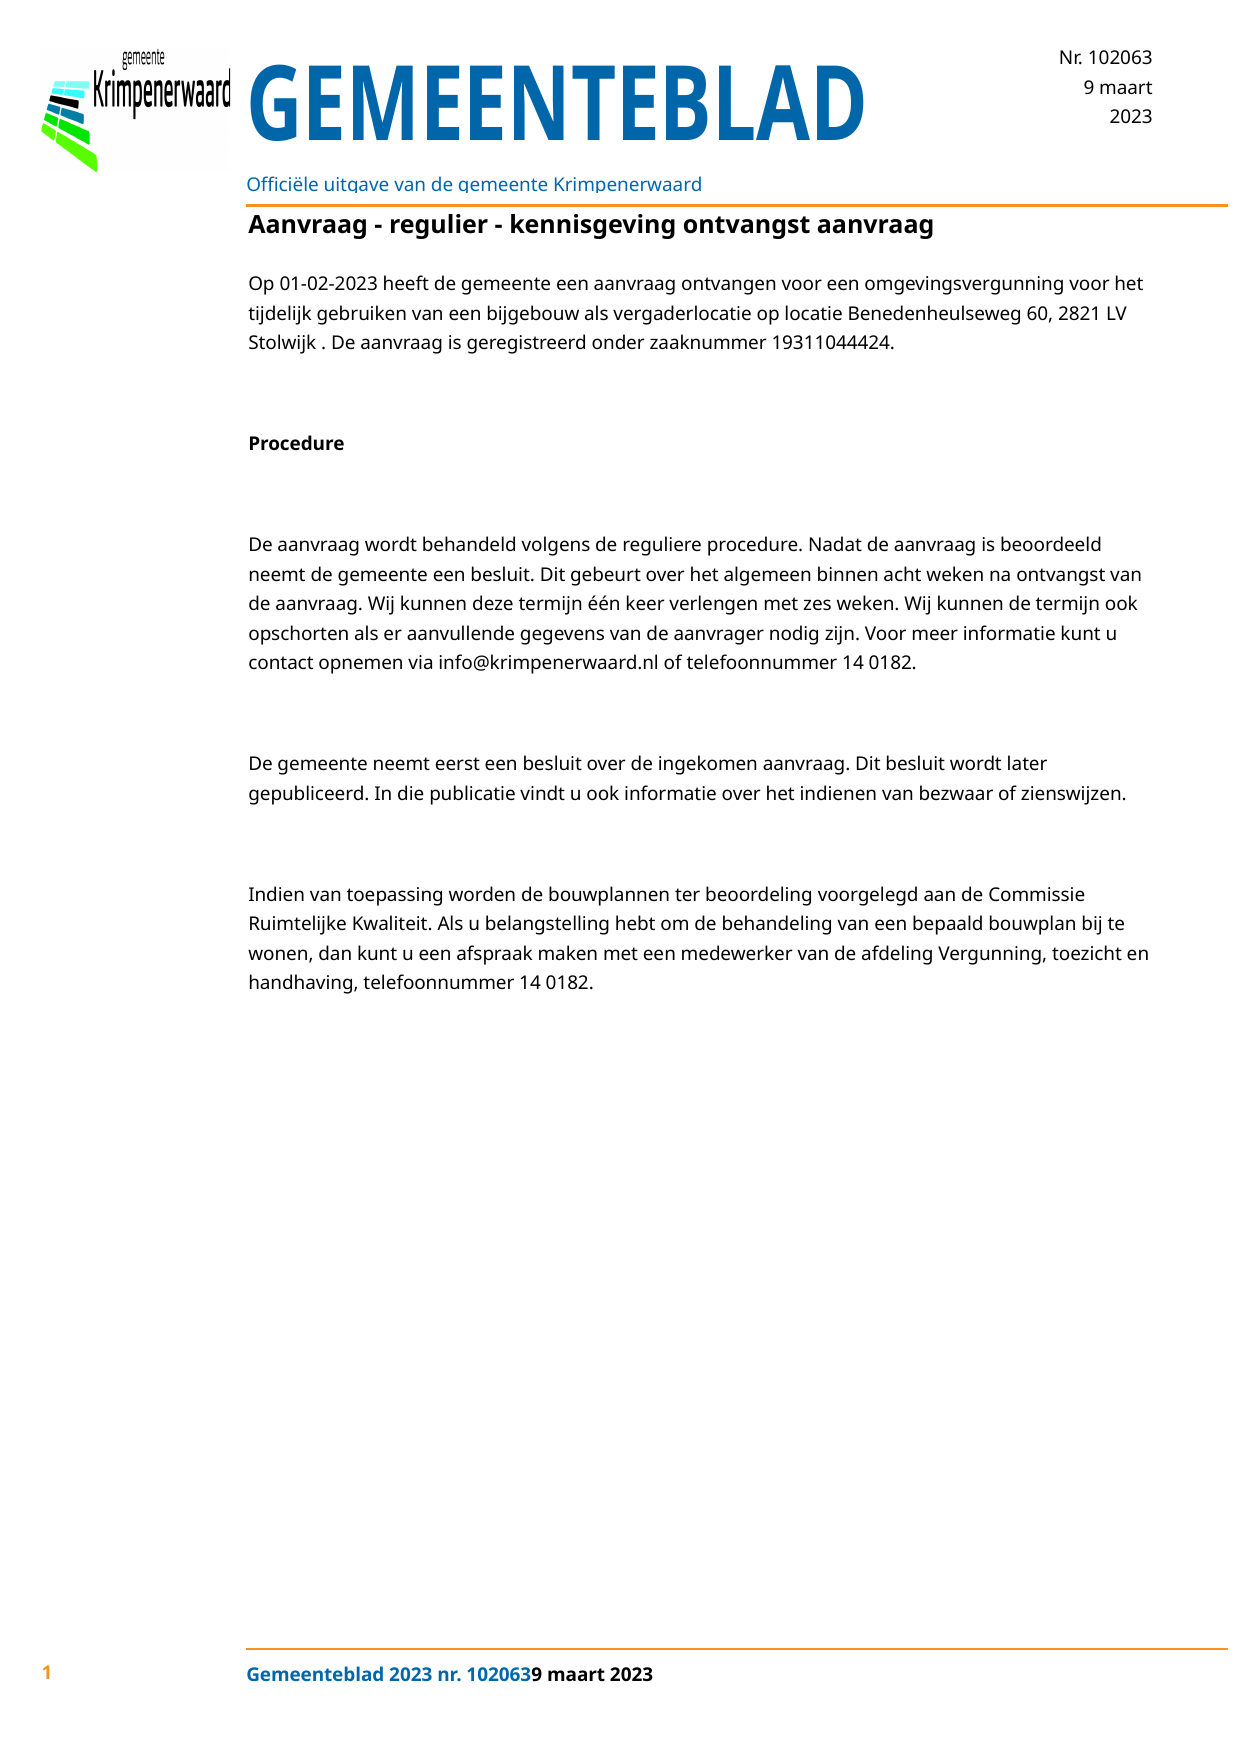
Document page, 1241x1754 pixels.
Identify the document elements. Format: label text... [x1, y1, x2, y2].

text De aanvraag wordt behandeld volgens de reguliere procedure. Nadat de aanvraag is beoordeeld neemt de gemeente een besluit. Dit gebeurt over het algemeen binnen acht weken na ontvangst van de aanvraag. Wij kunnen deze termijn één keer verlengen met zes weken. Wij kunnen de termijn ook opschorten als er aanvullende gegevens van de aanvrager nodig zijn. Voor meer informatie kunt u contact opnemen via info@krimpenerwaard.nl of telefoonnummer 14 0182. [248, 531, 1152, 675]
text Op 01-02-2023 heeft de gemeente een aanvraag ontvangen voor een omgevingsvergunning voor het tijdelijk gebruiken van een bijgebouw als vergaderlocatie op locatie Benedenheulseweg 60, 2821 LV Stolwijk . De aanvraag is geregistreerd onder zaaknummer 19311044424. [248, 270, 1152, 355]
text De gemeente neemt eerst een besluit over de ingekomen aanvraag. Dit besluit wordt later gepubliceerd. In die publicatie vindt u ook informatie over het indienen van bezwaar of zienswijzen. [248, 750, 1152, 806]
text Aanvraag - regulier - kennisgeving ontvangst aanvraag [248, 207, 1152, 241]
text Procedure [248, 430, 1152, 456]
text Indien van toepassing worden de bouwplannen ter beoordeling voorgelegd aan de Commissie Ruimtelijke Kwaliteit. Als u belangstelling hebt om de behandeling van een bepaald bouwplan bij te wonen, dan kunt u een afspraak maken met een medewerker van de afdeling Vergunning, toezicht en handhaving, telefoonnummer 14 0182. [248, 881, 1152, 995]
picture [41, 47, 231, 172]
